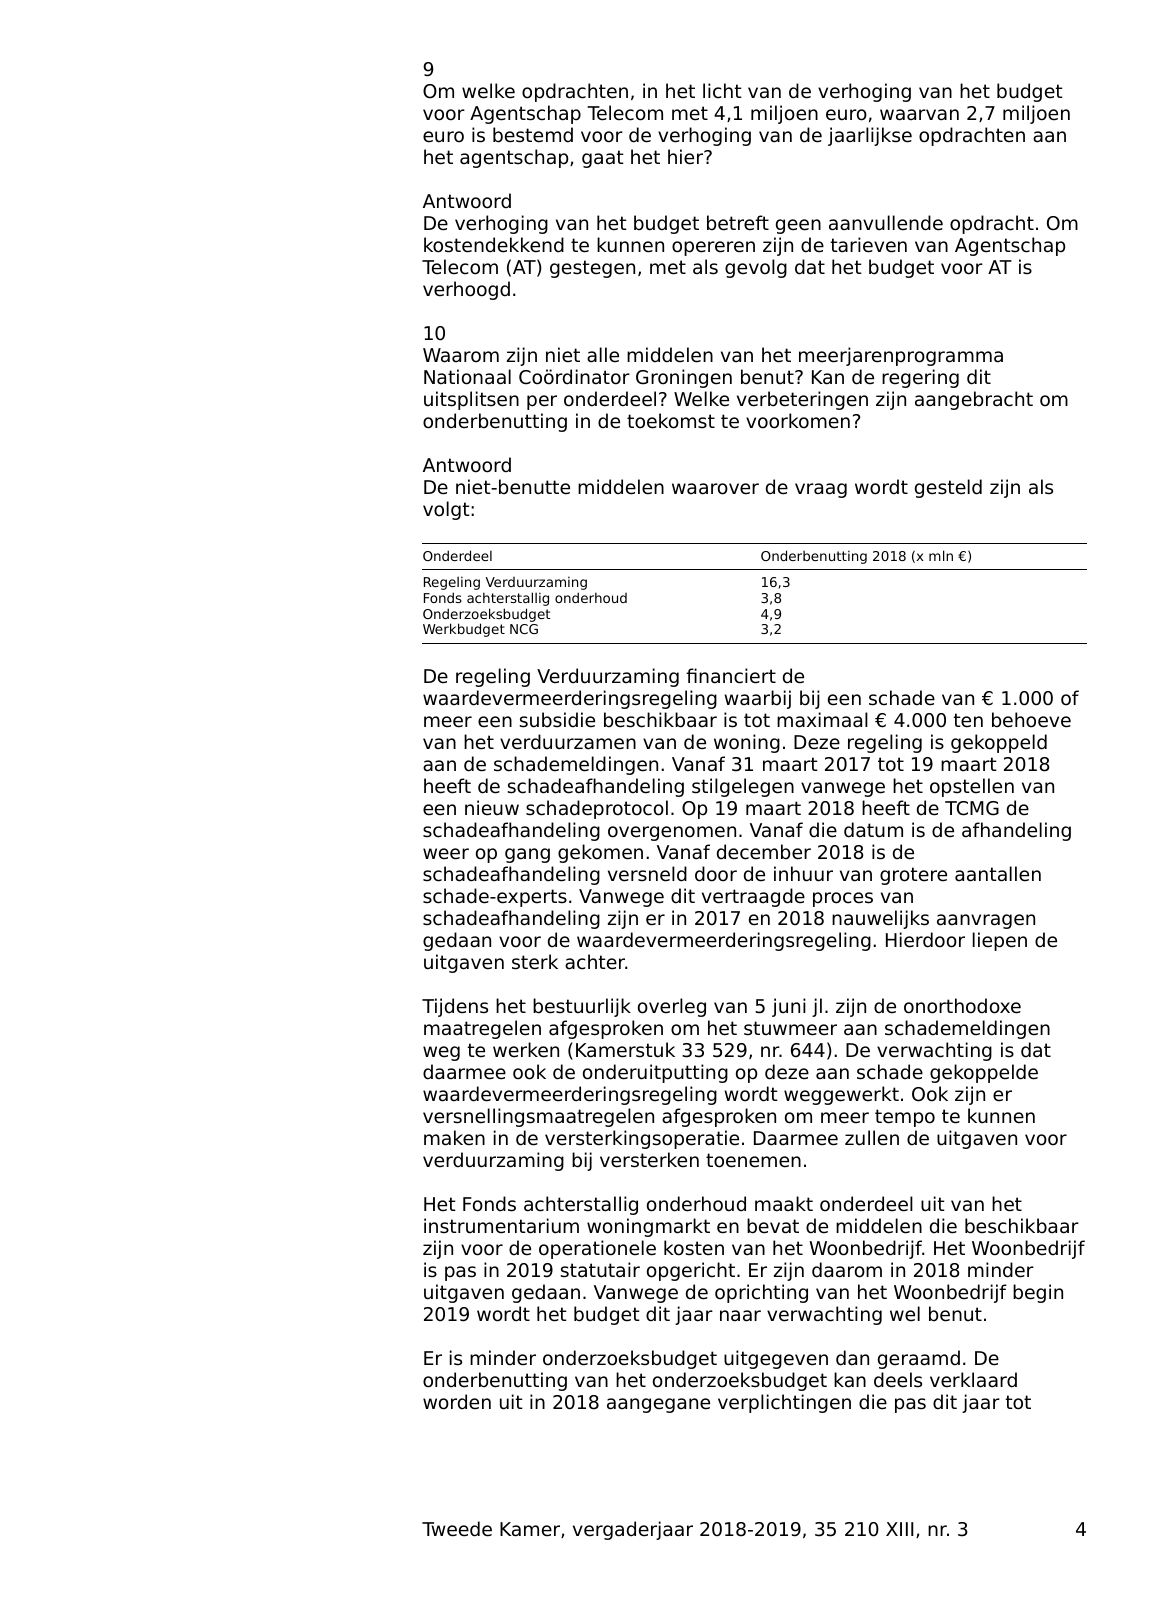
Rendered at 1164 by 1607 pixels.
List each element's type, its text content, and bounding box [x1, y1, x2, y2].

table_header Onderdeel [422, 544, 754, 569]
table_cell 3,8 [754, 591, 1087, 606]
text 9 [422, 59, 1087, 81]
table_cell Onderzoeksbudget [422, 606, 754, 622]
table_cell Fonds achterstallig onderhoud [422, 591, 754, 606]
table_cell Werkbudget NCG [422, 622, 754, 643]
table_cell Regeling Verduurzaming [422, 570, 754, 591]
text 10 [422, 323, 1087, 345]
table_cell 16,3 [754, 570, 1087, 591]
text De niet-benutte middelen waarover de vraag wordt gesteld zijn als volgt: [422, 477, 1087, 521]
text Waarom zijn niet alle middelen van het meerjarenprogramma Nationaal Coördinator Groningen benut? Kan de regering dit uitsplitsen per onderdeel? Welke verbeteringen zijn aangebracht om onderbenutting in de toekomst te voorkomen? [422, 345, 1087, 433]
table_cell 3,2 [754, 622, 1087, 643]
table_header Onderbenutting 2018 (x mln €) [754, 544, 1087, 569]
text De verhoging van het budget betreft geen aanvullende opdracht. Om kostendekkend te kunnen opereren zijn de tarieven van Agentschap Telecom (AT) gestegen, met als gevolg dat het budget voor AT is verhoogd. [422, 213, 1087, 301]
text Er is minder onderzoeksbudget uitgegeven dan geraamd. De onderbenutting van het onderzoeksbudget kan deels verklaard worden uit in 2018 aangegane verplichtingen die pas dit jaar tot [422, 1348, 1087, 1414]
text Antwoord [422, 455, 1087, 477]
table_cell 4,9 [754, 606, 1087, 622]
text De regeling Verduurzaming financiert de waardevermeerderingsregeling waarbij bij een schade van € 1.000 of meer een subsidie beschikbaar is tot maximaal € 4.000 ten behoeve van het verduurzamen van de woning. Deze regeling is gekoppeld aan de schademeldingen. Vanaf 31 maart 2017 tot 19 maart 2018 heeft de schadeafhandeling stilgelegen vanwege het opstellen van een nieuw schadeprotocol. Op 19 maart 2018 heeft de TCMG de schadeafhandeling overgenomen. Vanaf die datum is de afhandeling weer op gang gekomen. Vanaf december 2018 is de schadeafhandeling versneld door de inhuur van grotere aantallen schade-experts. Vanwege dit vertraagde proces van schadeafhandeling zijn er in 2017 en 2018 nauwelijks aanvragen gedaan voor de waardevermeerderingsregeling. Hierdoor liepen de uitgaven sterk achter. [422, 666, 1087, 973]
text Het Fonds achterstallig onderhoud maakt onderdeel uit van het instrumentarium woningmarkt en bevat de middelen die beschikbaar zijn voor de operationele kosten van het Woonbedrijf. Het Woonbedrijf is pas in 2019 statutair opgericht. Er zijn daarom in 2018 minder uitgaven gedaan. Vanwege de oprichting van het Woonbedrijf begin 2019 wordt het budget dit jaar naar verwachting wel benut. [422, 1194, 1087, 1326]
text Om welke opdrachten, in het licht van de verhoging van het budget voor Agentschap Telecom met 4,1 miljoen euro, waarvan 2,7 miljoen euro is bestemd voor de verhoging van de jaarlijkse opdrachten aan het agentschap, gaat het hier? [422, 81, 1087, 169]
text Tijdens het bestuurlijk overleg van 5 juni jl. zijn de onorthodoxe maatregelen afgesproken om het stuwmeer aan schademeldingen weg te werken (Kamerstuk 33 529, nr. 644). De verwachting is dat daarmee ook de onderuitputting op deze aan schade gekoppelde waardevermeerderingsregeling wordt weggewerkt. Ook zijn er versnellingsmaatregelen afgesproken om meer tempo te kunnen maken in de versterkingsoperatie. Daarmee zullen de uitgaven voor verduurzaming bij versterken toenemen. [422, 996, 1087, 1172]
text Antwoord [422, 191, 1087, 213]
